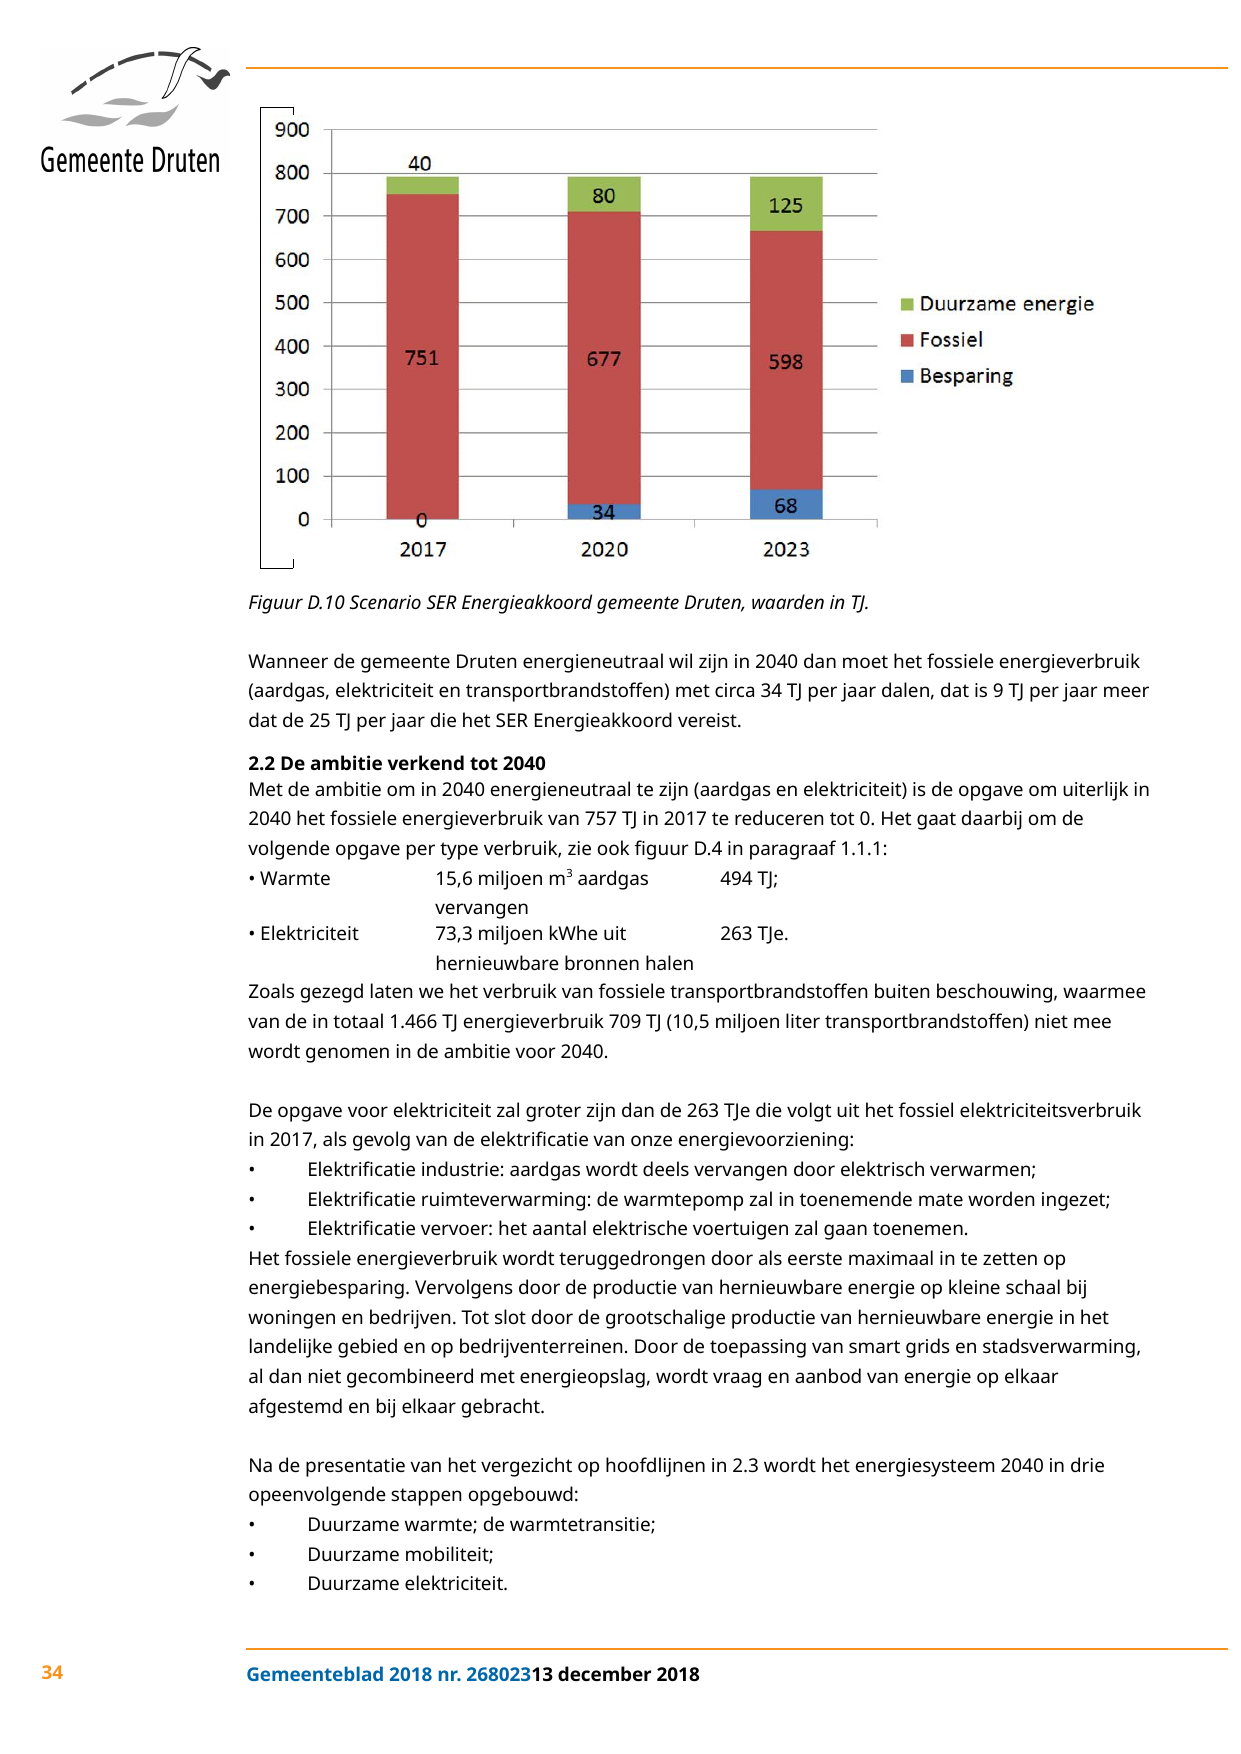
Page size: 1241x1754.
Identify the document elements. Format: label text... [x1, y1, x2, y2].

list Duurzame warmte; de warmtetransitie; [248, 1511, 1152, 1537]
table_cell • Elektriciteit [248, 920, 435, 976]
text Het fossiele energieverbruik wordt teruggedrongen door als eerste maximaal in te zetten op energiebesparing. Vervolgens door de productie van hernieuwbare energie op kleine schaal bij woningen en bedrijven. Tot slot door de grootschalige productie van hernieuwbare energie in het landelijke gebied en op bedrijventerreinen. Door de toepassing van smart grids en stadsverwarming, al dan niet gecombineerd met energieopslag, wordt vraag en aanbod van energie op elkaar afgestemd en bij elkaar gebracht. [248, 1245, 1152, 1419]
table_header 494 TJ; [720, 865, 1152, 920]
list Elektrificatie ruimteverwarming: de warmtepomp zal in toenemende mate worden ingezet; [248, 1186, 1152, 1212]
list Duurzame elektriciteit. [248, 1570, 1152, 1596]
picture [268, 115, 1096, 559]
list Elektrificatie vervoer: het aantal elektrische voertuigen zal gaan toenemen. [248, 1215, 1152, 1241]
table_cell 73,3 miljoen kWhe uit hernieuwbare bronnen halen [435, 920, 720, 976]
text De opgave voor elektriciteit zal groter zijn dan de 263 TJe die volgt uit het fossiel elektriciteitsverbruik in 2017, als gevolg van de elektrificatie van onze energievoorziening: [248, 1097, 1152, 1152]
list Elektrificatie industrie: aardgas wordt deels vervangen door elektrisch verwarmen; [248, 1156, 1152, 1182]
picture [41, 47, 231, 172]
table_header 15,6 miljoen m3 aardgas vervangen [435, 865, 720, 920]
text Na de presentatie van het vergezicht op hoofdlijnen in 2.3 wordt het energiesysteem 2040 in drie opeenvolgende stappen opgebouwd: [248, 1452, 1152, 1507]
text Figuur D.10 Scenario SER Energieakkoord gemeente Druten, waarden in TJ. [248, 589, 1152, 614]
text Zoals gezegd laten we het verbruik van fossiele transportbrandstoffen buiten beschouwing, waarmee van de in totaal 1.466 TJ energieverbruik 709 TJ (10,5 miljoen liter transportbrandstoffen) niet mee wordt genomen in de ambitie voor 2040. [248, 979, 1152, 1064]
text 2.2 De ambitie verkend tot 2040 [248, 750, 1152, 776]
text Wanneer de gemeente Druten energieneutraal wil zijn in 2040 dan moet het fossiele energieverbruik (aardgas, elektriciteit en transportbrandstoffen) met circa 34 TJ per jaar dalen, dat is 9 TJ per jaar meer dat de 25 TJ per jaar die het SER Energieakkoord vereist. [248, 648, 1152, 733]
table_cell 263 TJe. [720, 920, 1152, 976]
table_header • Warmte [248, 865, 435, 920]
list Duurzame mobiliteit; [248, 1541, 1152, 1567]
text Met de ambitie om in 2040 energieneutraal te zijn (aardgas en elektriciteit) is de opgave om uiterlijk in 2040 het fossiele energieverbruik van 757 TJ in 2017 te reduceren tot 0. Het gaat daarbij om de volgende opgave per type verbruik, zie ook figuur D.4 in paragraaf 1.1.1: [248, 776, 1152, 861]
